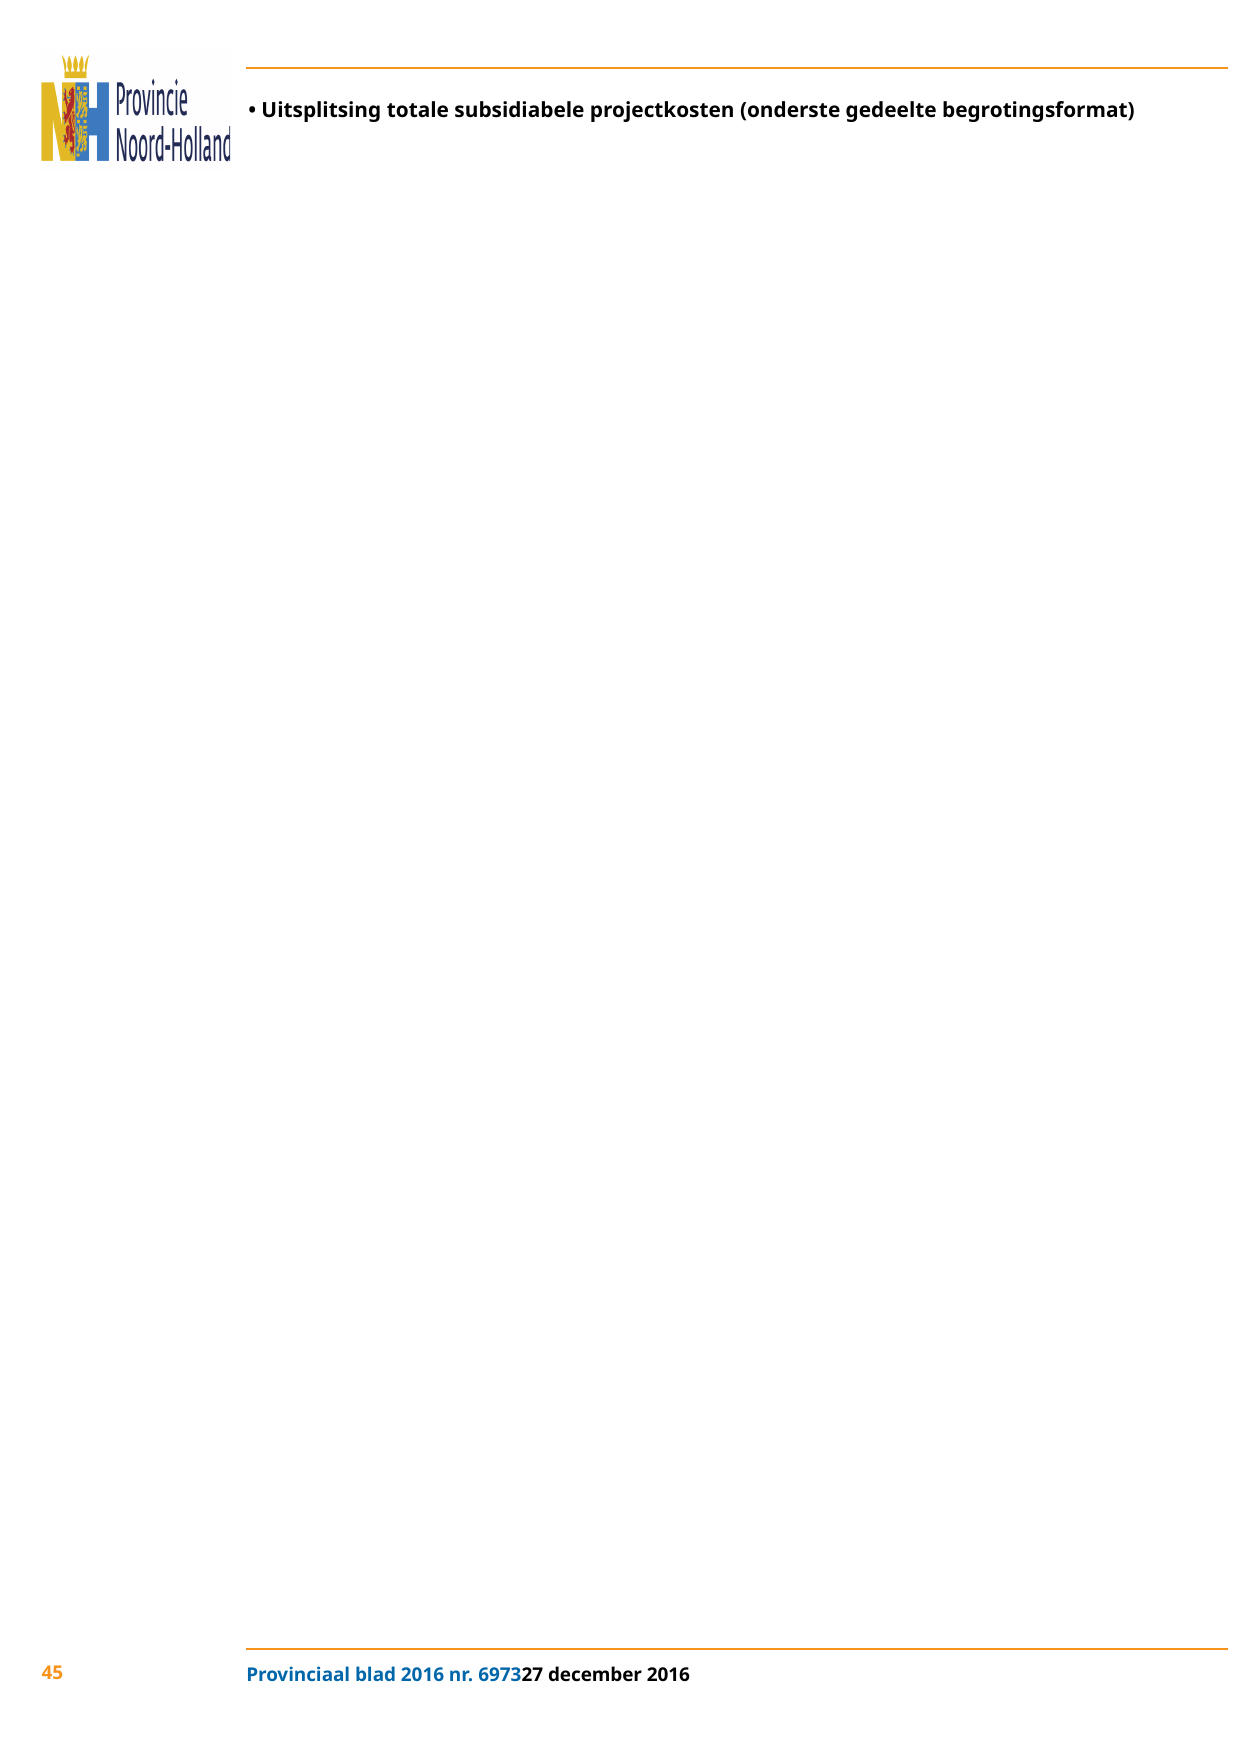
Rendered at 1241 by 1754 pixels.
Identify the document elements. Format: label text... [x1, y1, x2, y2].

text • Uitsplitsing totale subsidiabele projectkosten (onderste gedeelte begrotingsformat) [248, 95, 1152, 123]
picture [41, 47, 231, 172]
